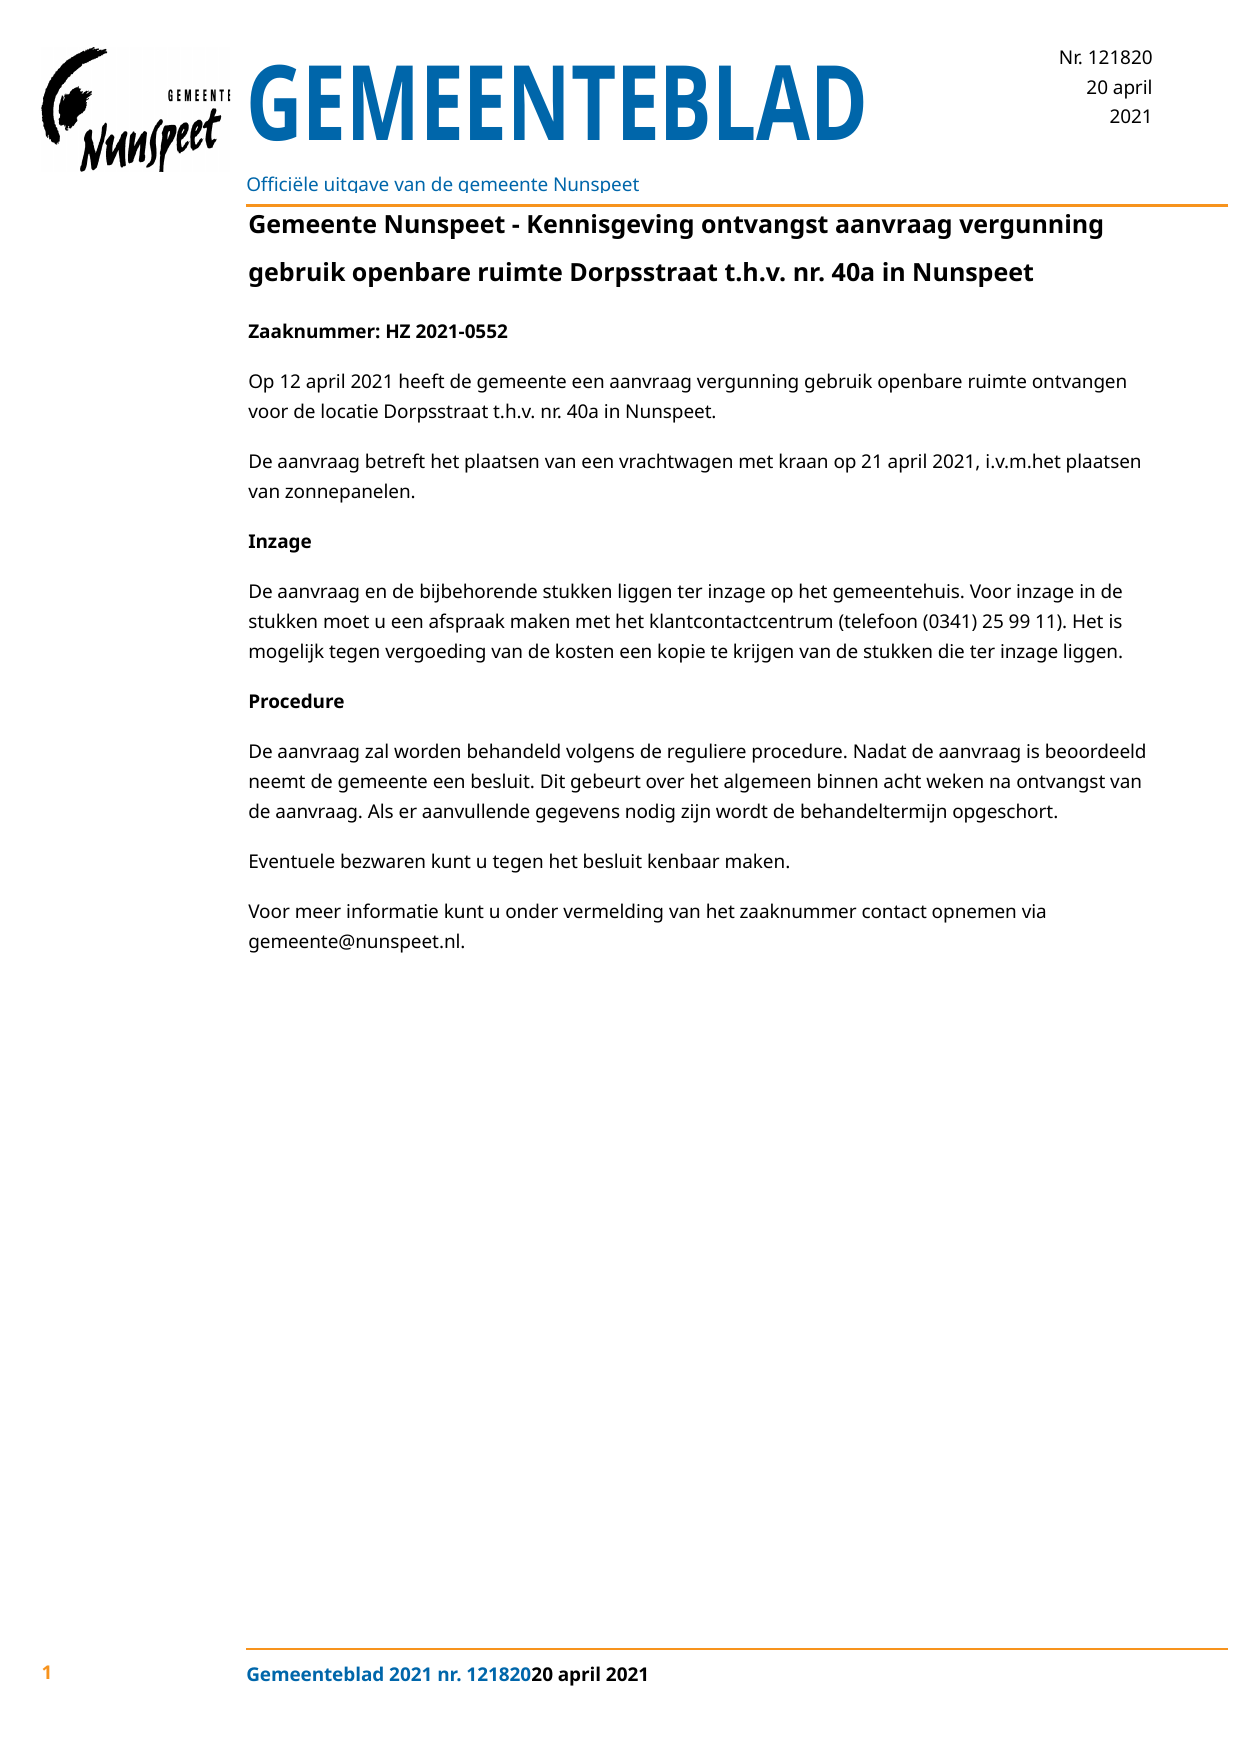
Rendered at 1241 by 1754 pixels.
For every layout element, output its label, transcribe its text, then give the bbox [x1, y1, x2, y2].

text Gemeente Nunspeet - Kennisgeving ontvangst aanvraag vergunning gebruik openbare ruimte Dorpsstraat t.h.v. nr. 40a in Nunspeet [248, 207, 1152, 288]
text Voor meer informatie kunt u onder vermelding van het zaaknummer contact opnemen via gemeente@nunspeet.nl. [248, 899, 1152, 954]
text De aanvraag betreft het plaatsen van een vrachtwagen met kraan op 21 april 2021, i.v.m.het plaatsen van zonnepanelen. [248, 448, 1152, 504]
text Procedure [248, 688, 1152, 714]
text Inzage [248, 528, 1152, 554]
text De aanvraag en de bijbehorende stukken liggen ter inzage op het gemeentehuis. Voor inzage in de stukken moet u een afspraak maken met het klantcontactcentrum (telefoon (0341) 25 99 11). Het is mogelijk tegen vergoeding van de kosten een kopie te krijgen van de stukken die ter inzage liggen. [248, 579, 1152, 664]
text Eventuele bezwaren kunt u tegen het besluit kenbaar maken. [248, 848, 1152, 874]
text De aanvraag zal worden behandeld volgens de reguliere procedure. Nadat de aanvraag is beoordeeld neemt de gemeente een besluit. Dit gebeurt over het algemeen binnen acht weken na ontvangst van de aanvraag. Als er aanvullende gegevens nodig zijn wordt de behandeltermijn opgeschort. [248, 739, 1152, 824]
picture [41, 47, 231, 172]
text Op 12 april 2021 heeft de gemeente een aanvraag vergunning gebruik openbare ruimte ontvangen voor de locatie Dorpsstraat t.h.v. nr. 40a in Nunspeet. [248, 368, 1152, 424]
text Zaaknummer: HZ 2021-0552 [248, 318, 1152, 344]
